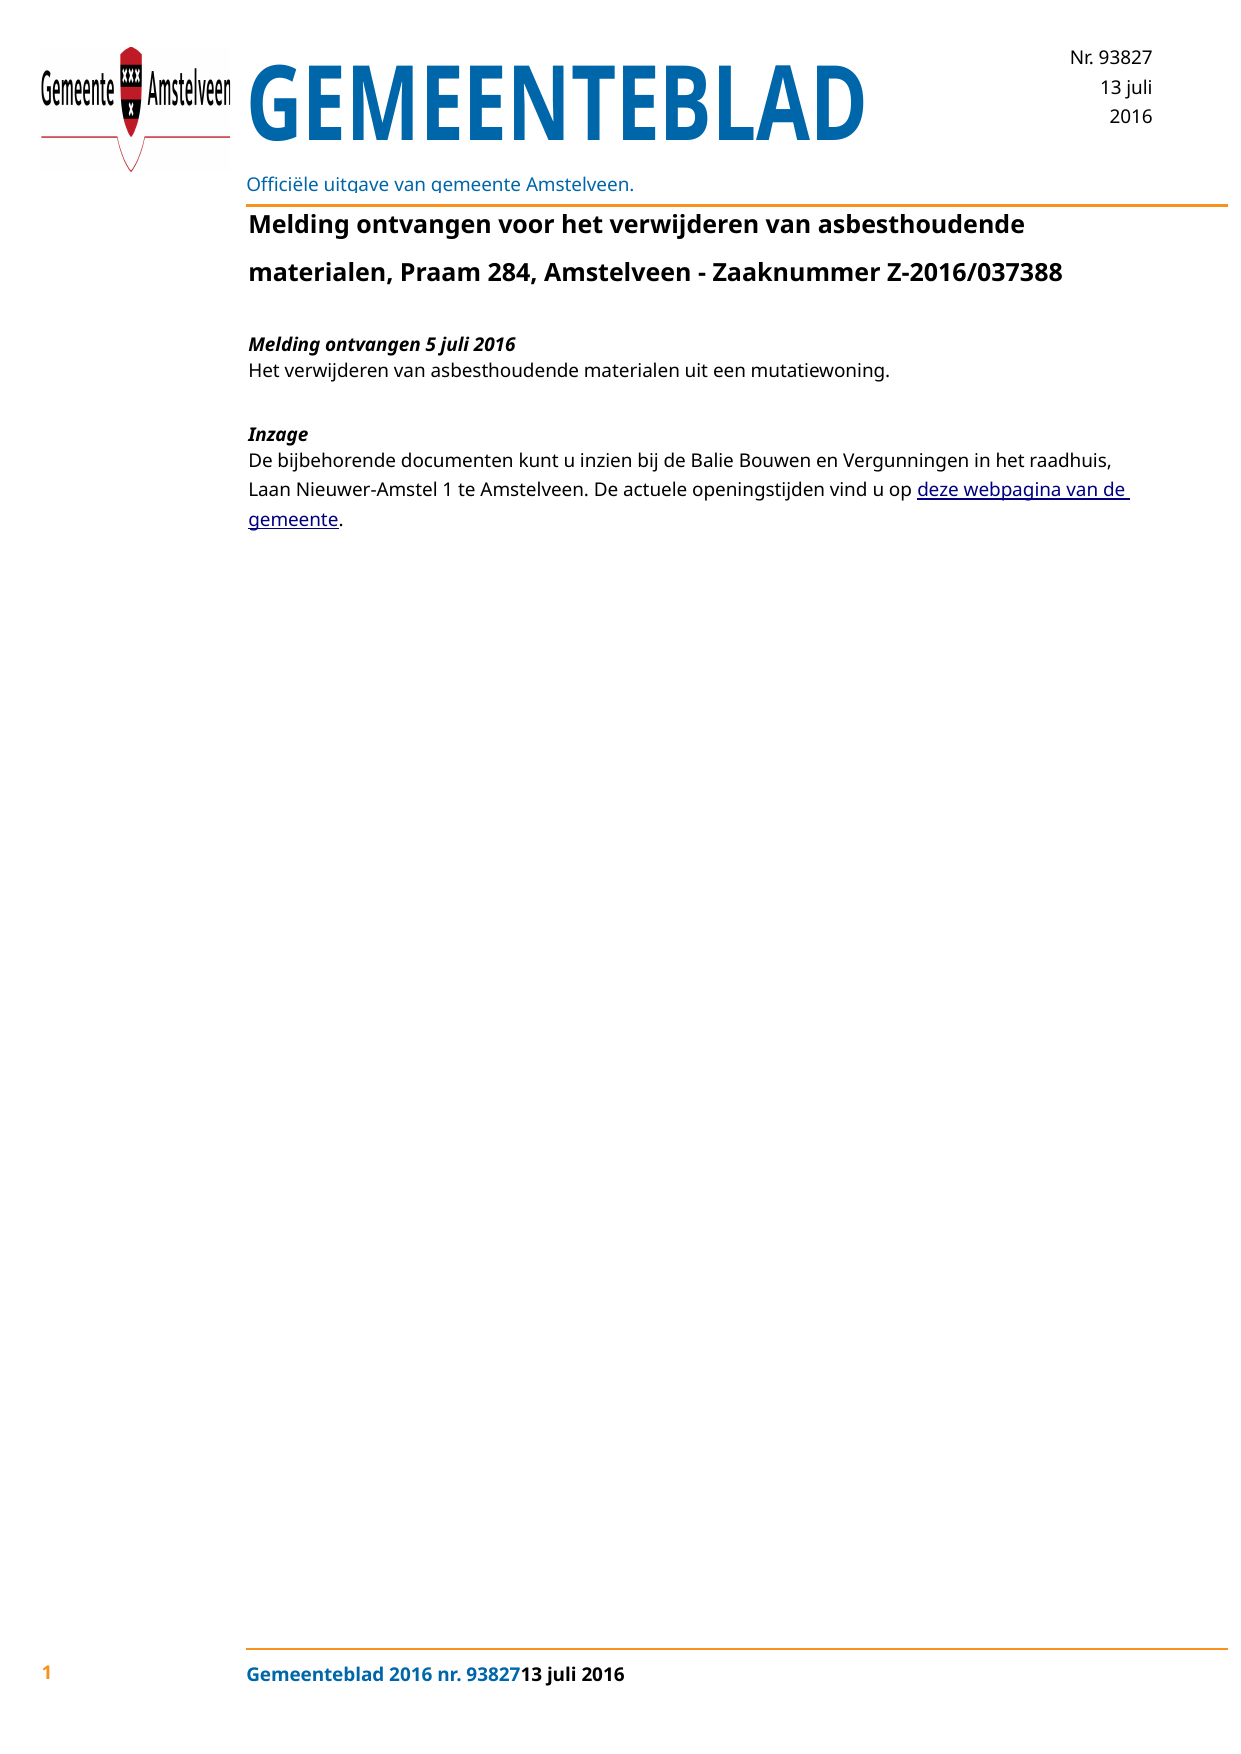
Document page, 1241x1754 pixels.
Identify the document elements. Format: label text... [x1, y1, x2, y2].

text Inzage [248, 421, 1152, 447]
picture [41, 47, 231, 172]
text Melding ontvangen 5 juli 2016 [248, 331, 1152, 357]
text De bijbehorende documenten kunt u inzien bij de Balie Bouwen en Vergunningen in het raadhuis, Laan Nieuwer-Amstel 1 te Amstelveen. De actuele openingstijden vind u op deze webpagina van de gemeente. [248, 447, 1152, 532]
text Melding ontvangen voor het verwijderen van asbesthoudende materialen, Praam 284, Amstelveen - Zaaknummer Z-2016/037388 [248, 207, 1152, 288]
text Het verwijderen van asbesthoudende materialen uit een mutatiewoning. [248, 357, 1152, 383]
